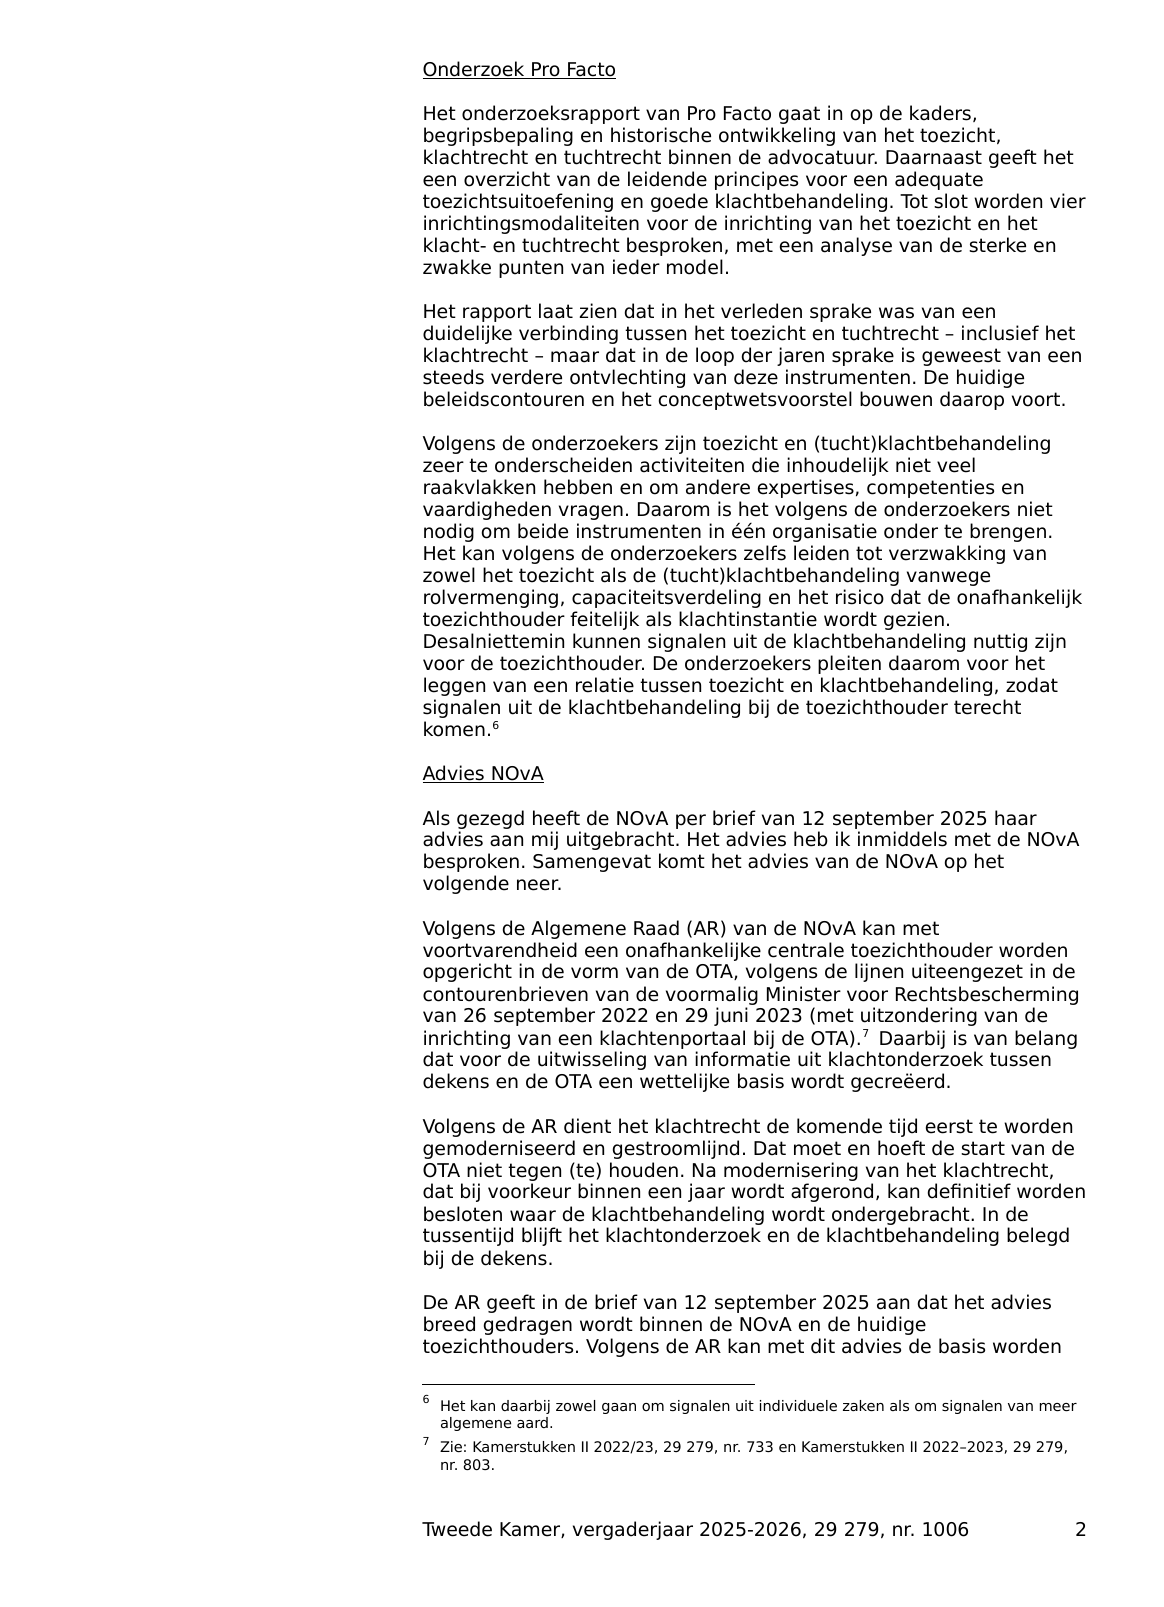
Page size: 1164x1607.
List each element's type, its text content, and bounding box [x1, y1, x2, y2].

subtitle Onderzoek Pro Facto [422, 59, 1087, 81]
text Zie: Kamerstukken II 2022/23, 29 279, nr. 733 en Kamerstukken II 2022–2023, 29 279, nr. 803. [422, 1435, 1087, 1474]
text Het kan daarbij zowel gaan om signalen uit individuele zaken als om signalen van meer algemene aard. [422, 1393, 1087, 1432]
text Volgens de Algemene Raad (AR) van de NOvA kan met voortvarendheid een onafhankelijke centrale toezichthouder worden opgericht in de vorm van de OTA, volgens de lijnen uiteengezet in de contourenbrieven van de voormalig Minister voor Rechtsbescherming van 26 september 2022 en 29 juni 2023 (met uitzondering van de inrichting van een klachtenportaal bij de OTA). Daarbij is van belang dat voor de uitwisseling van informatie uit klachtonderzoek tussen dekens en de OTA een wettelijke basis wordt gecreëerd. [422, 917, 1087, 1093]
text Het onderzoeksrapport van Pro Facto gaat in op de kaders, begripsbepaling en historische ontwikkeling van het toezicht, klachtrecht en tuchtrecht binnen de advocatuur. Daarnaast geeft het een overzicht van de leidende principes voor een adequate toezichtsuitoefening en goede klachtbehandeling. Tot slot worden vier inrichtingsmodaliteiten voor de inrichting van het toezicht en het klacht- en tuchtrecht besproken, met een analyse van de sterke en zwakke punten van ieder model. [422, 103, 1087, 279]
text Volgens de onderzoekers zijn toezicht en (tucht)klachtbehandeling zeer te onderscheiden activiteiten die inhoudelijk niet veel raakvlakken hebben en om andere expertises, competenties en vaardigheden vragen. Daarom is het volgens de onderzoekers niet nodig om beide instrumenten in één organisatie onder te brengen. Het kan volgens de onderzoekers zelfs leiden tot verzwakking van zowel het toezicht als de (tucht)klachtbehandeling vanwege rolvermenging, capaciteitsverdeling en het risico dat de onafhankelijk toezichthouder feitelijk als klachtinstantie wordt gezien. Desalniettemin kunnen signalen uit de klachtbehandeling nuttig zijn voor de toezichthouder. De onderzoekers pleiten daarom voor het leggen van een relatie tussen toezicht en klachtbehandeling, zodat signalen uit de klachtbehandeling bij de toezichthouder terecht komen. [422, 433, 1087, 741]
text Als gezegd heeft de NOvA per brief van 12 september 2025 haar advies aan mij uitgebracht. Het advies heb ik inmiddels met de NOvA besproken. Samengevat komt het advies van de NOvA op het volgende neer. [422, 807, 1087, 895]
text Volgens de AR dient het klachtrecht de komende tijd eerst te worden gemoderniseerd en gestroomlijnd. Dat moet en hoeft de start van de OTA niet tegen (te) houden. Na modernisering van het klachtrecht, dat bij voorkeur binnen een jaar wordt afgerond, kan definitief worden besloten waar de klachtbehandeling wordt ondergebracht. In de tussentijd blijft het klachtonderzoek en de klachtbehandeling belegd bij de dekens. [422, 1116, 1087, 1269]
text Het rapport laat zien dat in het verleden sprake was van een duidelijke verbinding tussen het toezicht en tuchtrecht – inclusief het klachtrecht – maar dat in de loop der jaren sprake is geweest van een steeds verdere ontvlechting van deze instrumenten. De huidige beleidscontouren en het conceptwetsvoorstel bouwen daarop voort. [422, 301, 1087, 411]
subtitle Advies NOvA [422, 763, 1087, 785]
text De AR geeft in de brief van 12 september 2025 aan dat het advies breed gedragen wordt binnen de NOvA en de huidige toezichthouders. Volgens de AR kan met dit advies de basis worden [422, 1292, 1087, 1357]
